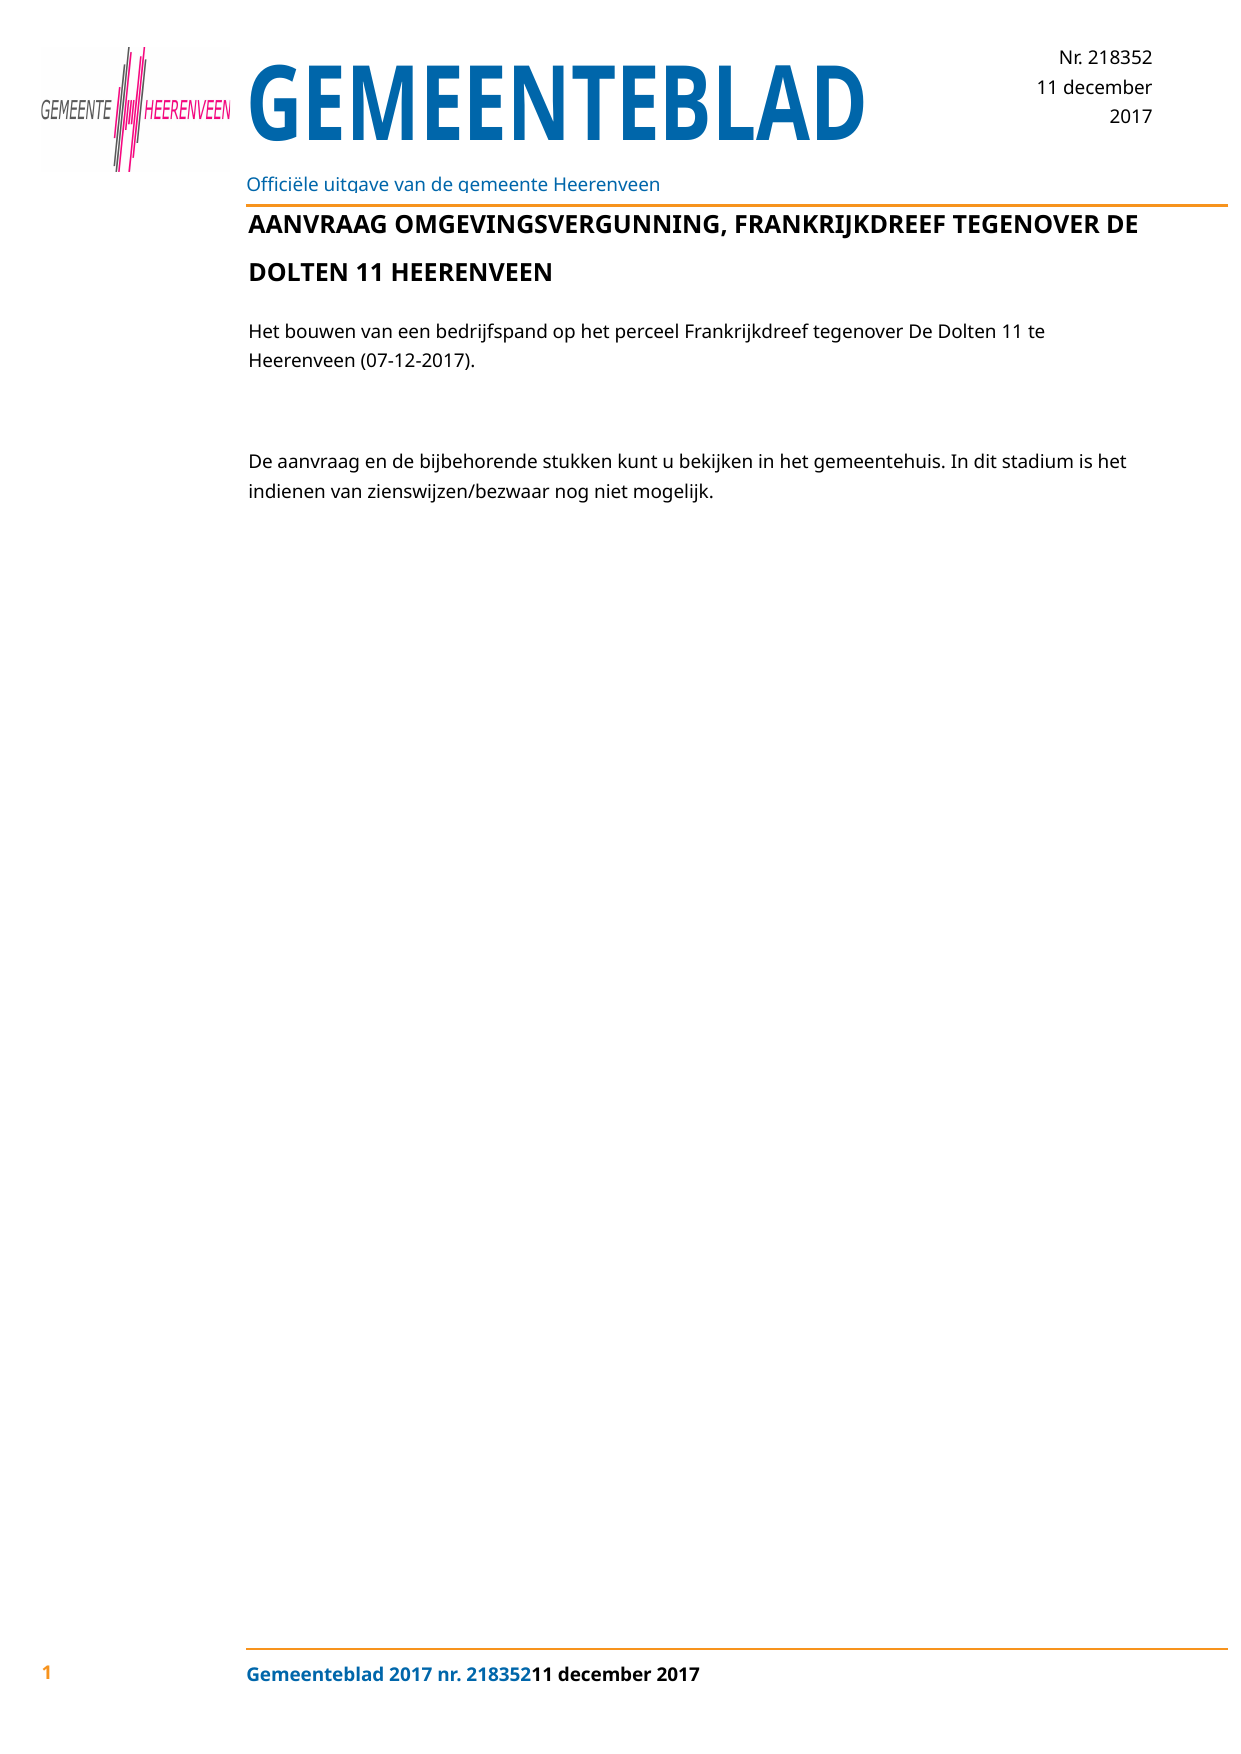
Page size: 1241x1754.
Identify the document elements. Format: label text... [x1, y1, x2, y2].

text AANVRAAG OMGEVINGSVERGUNNING, FRANKRIJKDREEF TEGENOVER DE DOLTEN 11 HEERENVEEN [248, 207, 1152, 288]
picture [41, 47, 231, 172]
text De aanvraag en de bijbehorende stukken kunt u bekijken in het gemeentehuis. In dit stadium is het indienen van zienswijzen/bezwaar nog niet mogelijk. [248, 448, 1152, 504]
text Het bouwen van een bedrijfspand op het perceel Frankrijkdreef tegenover De Dolten 11 te Heerenveen (07-12-2017). [248, 318, 1152, 373]
